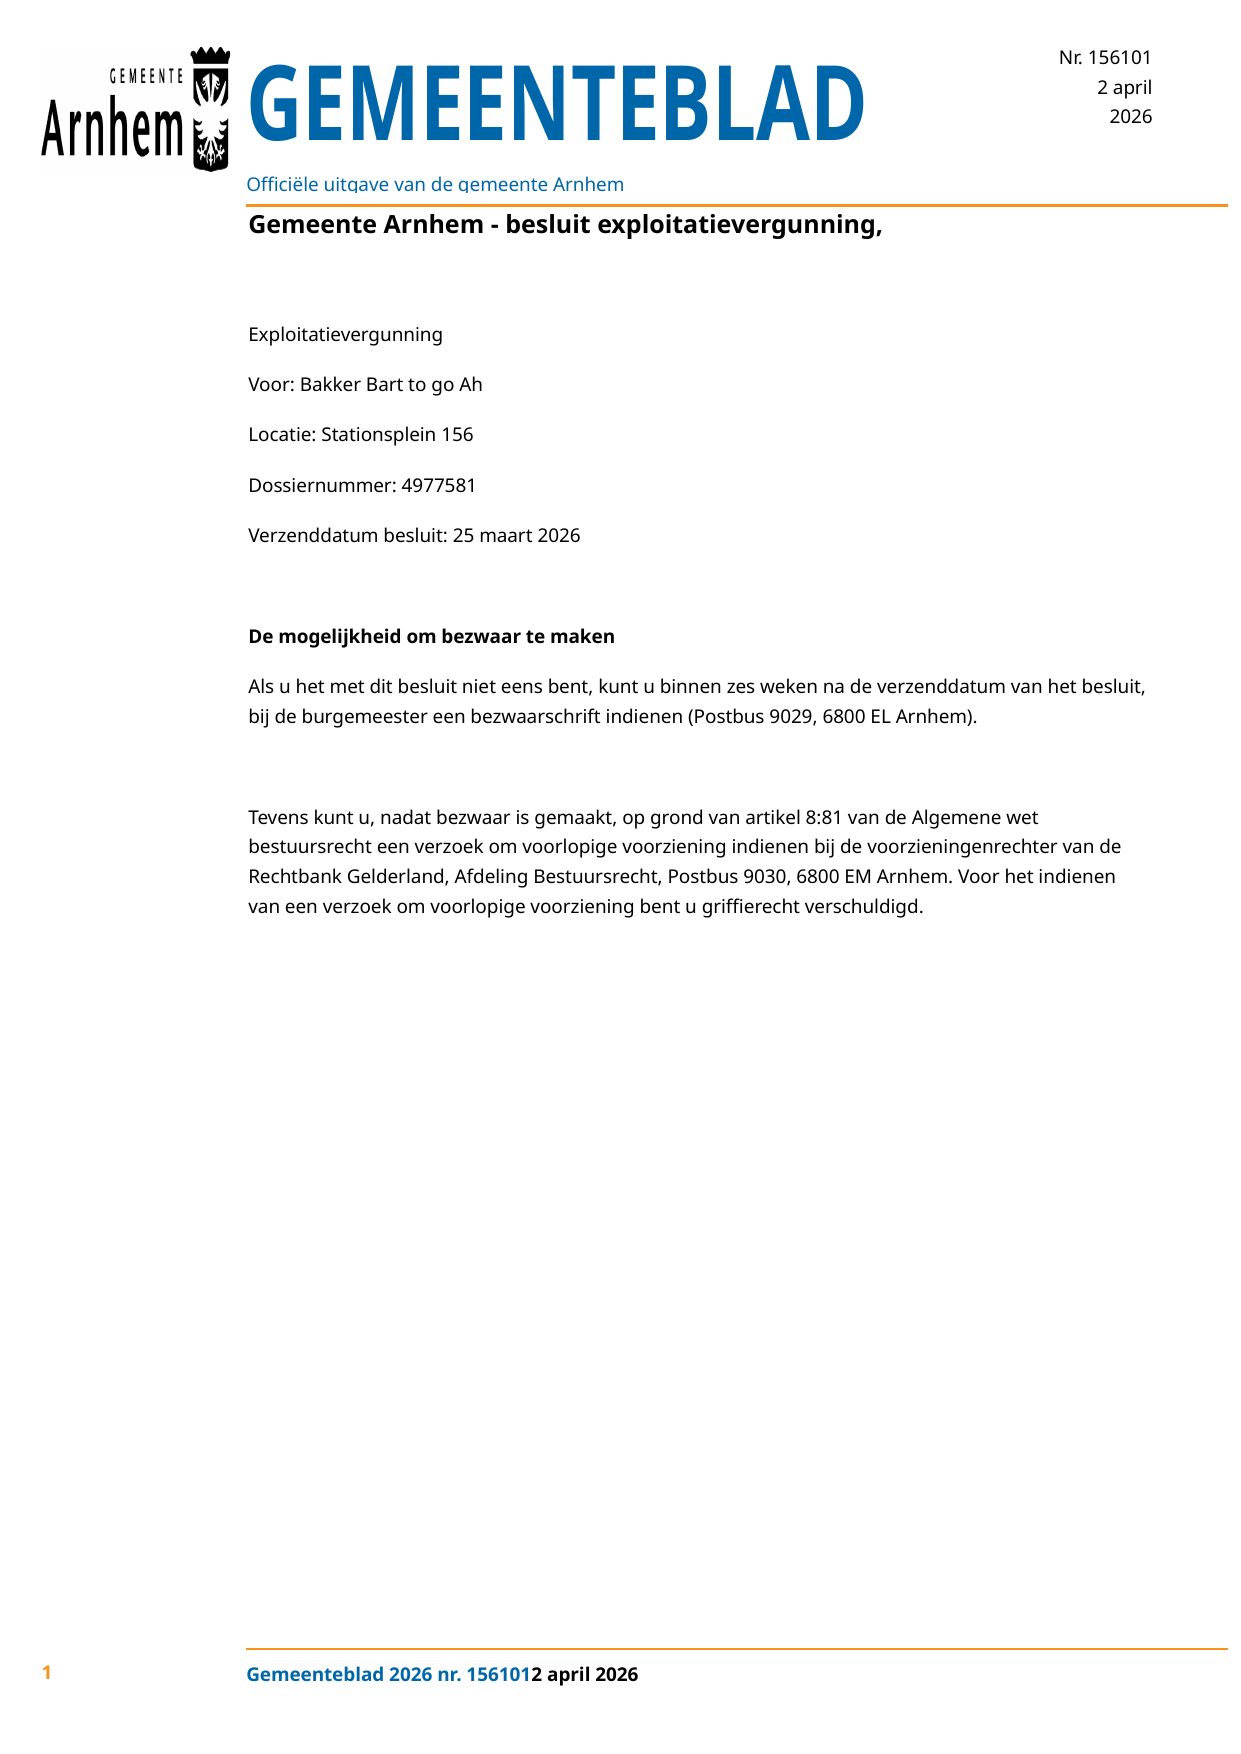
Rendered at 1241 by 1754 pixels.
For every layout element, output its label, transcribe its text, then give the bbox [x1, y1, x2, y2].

text Exploitatievergunning [248, 321, 1152, 346]
text De mogelijkheid om bezwaar te maken [248, 623, 1152, 649]
text Verzenddatum besluit: 25 maart 2026 [248, 522, 1152, 548]
picture [41, 47, 231, 172]
text Tevens kunt u, nadat bezwaar is gemaakt, op grond van artikel 8:81 van de Algemene wet bestuursrecht een verzoek om voorlopige voorziening indienen bij de voorzieningenrechter van de Rechtbank Gelderland, Afdeling Bestuursrecht, Postbus 9030, 6800 EM Arnhem. Voor het indienen van een verzoek om voorlopige voorziening bent u griffierecht verschuldigd. [248, 804, 1152, 918]
text Gemeente Arnhem - besluit exploitatievergunning, [248, 207, 1152, 241]
text Voor: Bakker Bart to go Ah [248, 371, 1152, 397]
text Locatie: Stationsplein 156 [248, 422, 1152, 447]
text Dossiernummer: 4977581 [248, 472, 1152, 498]
text Als u het met dit besluit niet eens bent, kunt u binnen zes weken na de verzenddatum van het besluit, bij de burgemeester een bezwaarschrift indienen (Postbus 9029, 6800 EL Arnhem). [248, 674, 1152, 729]
